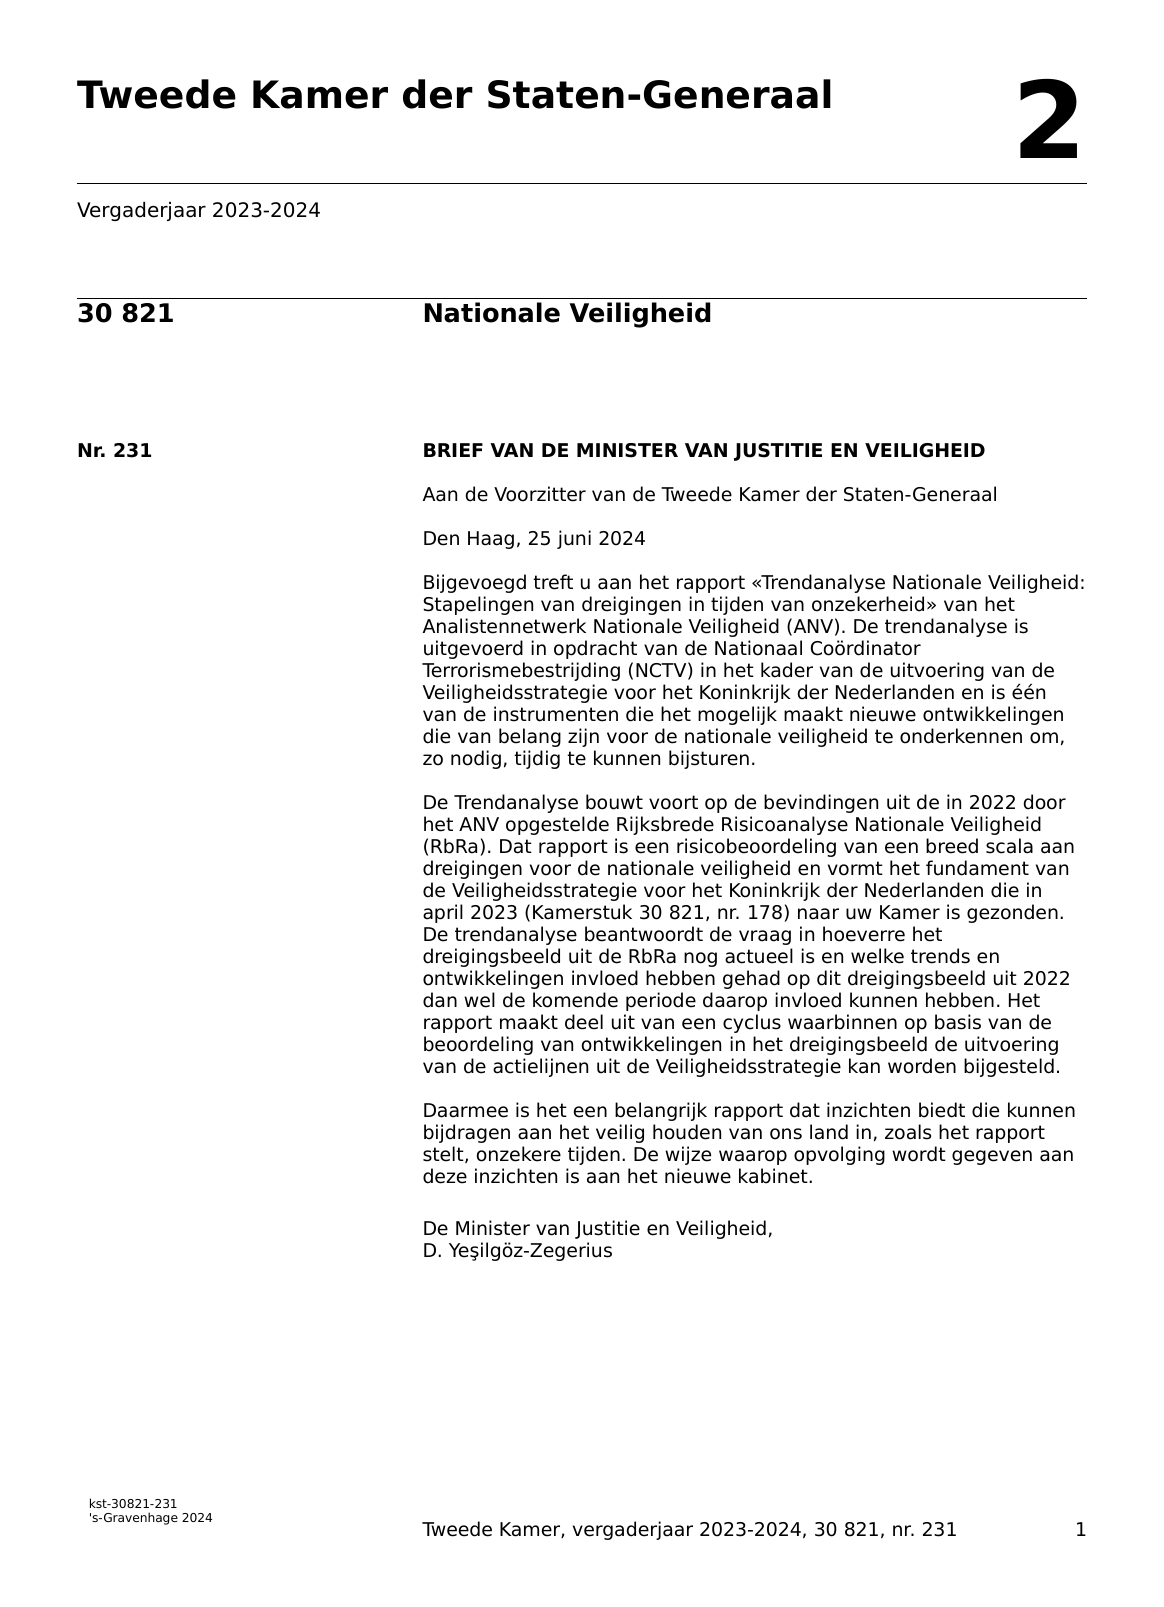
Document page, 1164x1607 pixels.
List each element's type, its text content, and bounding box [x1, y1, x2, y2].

text 's-Gravenhage 2024 [88, 1511, 323, 1525]
text Daarmee is het een belangrijk rapport dat inzichten biedt die kunnen bijdragen aan het veilig houden van ons land in, zoals het rapport stelt, onzekere tijden. De wijze waarop opvolging wordt gegeven aan deze inzichten is aan het nieuwe kabinet. [422, 1100, 1087, 1188]
text Den Haag, 25 juni 2024 [422, 528, 1087, 550]
table_header Tweede Kamer der Staten-Generaal [77, 59, 886, 183]
subtitle Nr. 231 BRIEF VAN DE MINISTER VAN JUSTITIE EN VEILIGHEID [77, 440, 1087, 462]
text De Trendanalyse bouwt voort op de bevindingen uit de in 2022 door het ANV opgestelde Rijksbrede Risicoanalyse Nationale Veiligheid (RbRa). Dat rapport is een risicobeoordeling van een breed scala aan dreigingen voor de nationale veiligheid en vormt het fundament van de Veiligheidsstrategie voor het Koninkrijk der Nederlanden die in april 2023 (Kamerstuk 30 821, nr. 178) naar uw Kamer is gezonden. De trendanalyse beantwoordt de vraag in hoeverre het dreigingsbeeld uit de RbRa nog actueel is en welke trends en ontwikkelingen invloed hebben gehad op dit dreigingsbeeld uit 2022 dan wel de komende periode daarop invloed kunnen hebben. Het rapport maakt deel uit van een cyclus waarbinnen op basis van de beoordeling van ontwikkelingen in het dreigingsbeeld de uitvoering van de actielijnen uit de Veiligheidsstrategie kan worden bijgesteld. [422, 792, 1087, 1078]
table_cell Vergaderjaar 2023-2024 [77, 184, 1087, 298]
text Bijgevoegd treft u aan het rapport «Trendanalyse Nationale Veiligheid: Stapelingen van dreigingen in tijden van onzekerheid» van het Analistennetwerk Nationale Veiligheid (ANV). De trendanalyse is uitgevoerd in opdracht van de Nationaal Coördinator Terrorismebestrijding (NCTV) in het kader van de uitvoering van de Veiligheidsstrategie voor het Koninkrijk der Nederlanden en is één van de instrumenten die het mogelijk maakt nieuwe ontwikkelingen die van belang zijn voor de nationale veiligheid te onderkennen om, zo nodig, tijdig te kunnen bijsturen. [422, 572, 1087, 770]
text De Minister van Justitie en Veiligheid, D. Yeşilgöz-Zegerius [422, 1218, 1087, 1262]
subtitle 30 821 Nationale Veiligheid [77, 299, 1087, 329]
text kst-30821-231 [88, 1497, 323, 1511]
text Aan de Voorzitter van de Tweede Kamer der Staten-Generaal [422, 484, 1087, 506]
table_header 2 [886, 59, 1087, 183]
